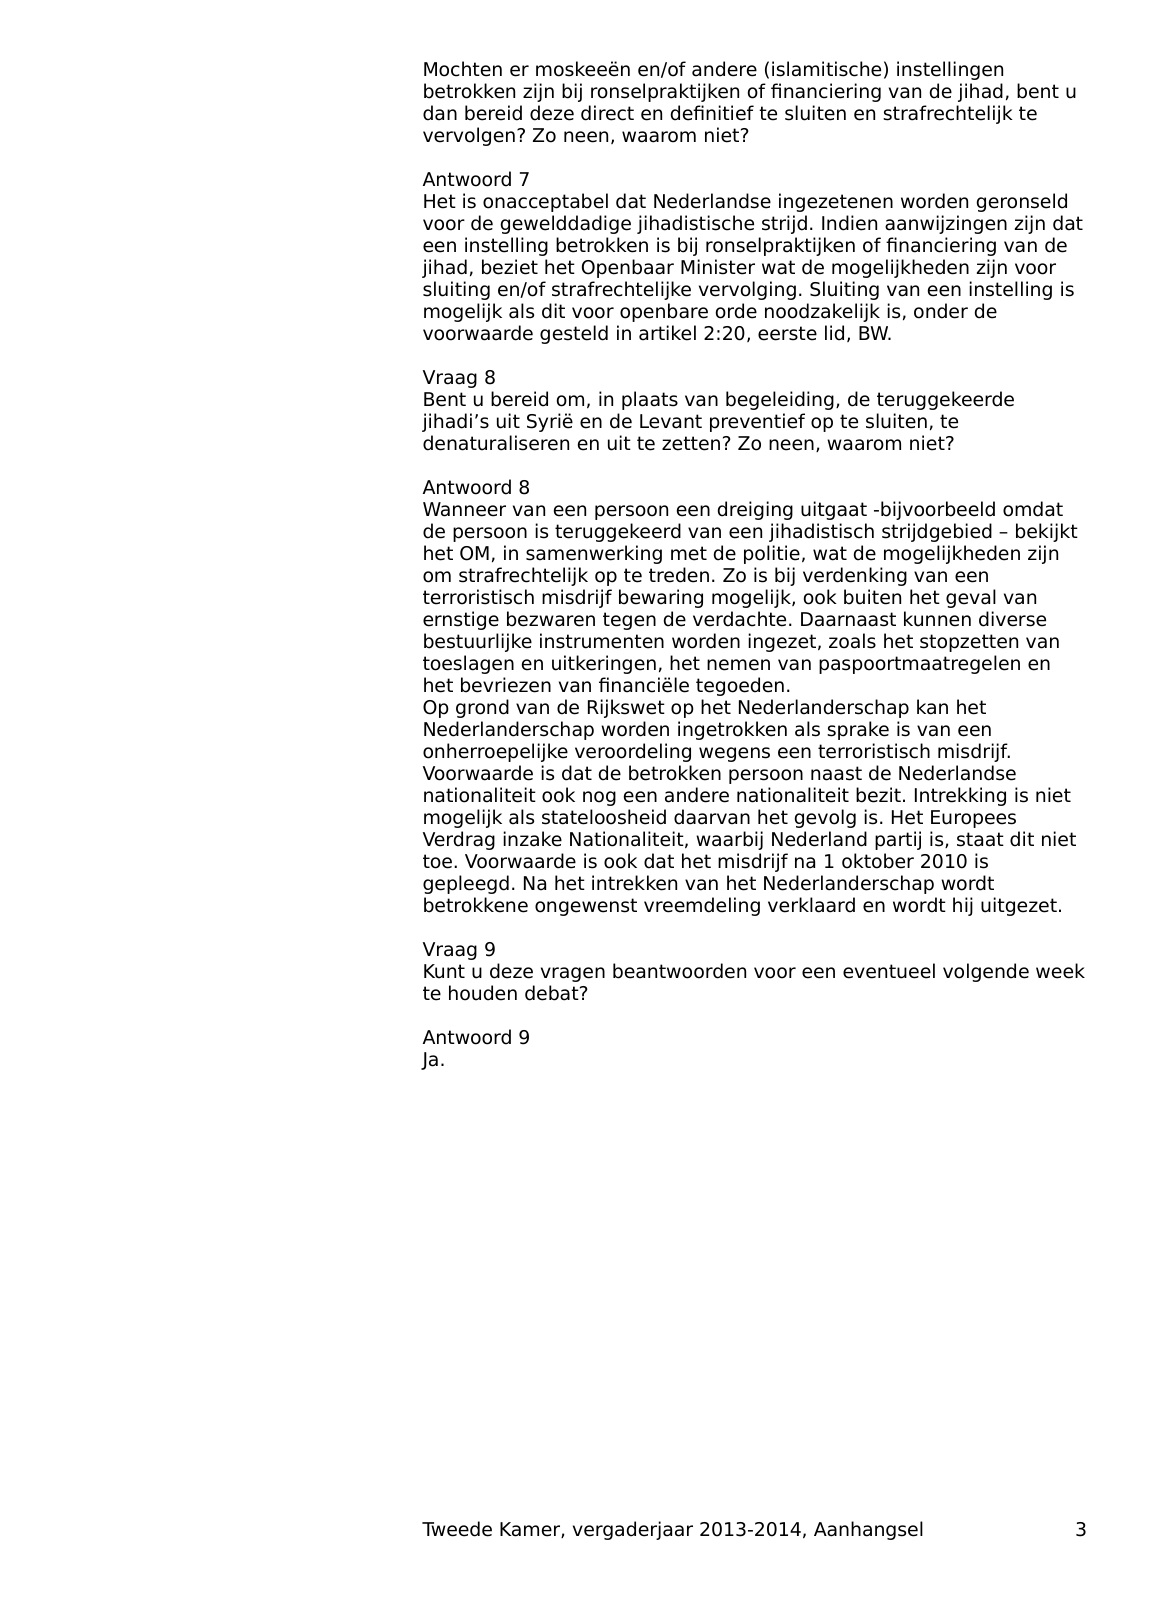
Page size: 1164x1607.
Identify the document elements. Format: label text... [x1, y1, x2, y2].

text Mochten er moskeeën en/of andere (islamitische) instellingen betrokken zijn bij ronselpraktijken of financiering van de jihad, bent u dan bereid deze direct en definitief te sluiten en strafrechtelijk te vervolgen? Zo neen, waarom niet? [422, 59, 1087, 147]
text Wanneer van een persoon een dreiging uitgaat -bijvoorbeeld omdat de persoon is teruggekeerd van een jihadistisch strijdgebied – bekijkt het OM, in samenwerking met de politie, wat de mogelijkheden zijn om strafrechtelijk op te treden. Zo is bij verdenking van een terroristisch misdrijf bewaring mogelijk, ook buiten het geval van ernstige bezwaren tegen de verdachte. Daarnaast kunnen diverse bestuurlijke instrumenten worden ingezet, zoals het stopzetten van toeslagen en uitkeringen, het nemen van paspoortmaatregelen en het bevriezen van financiële tegoeden. [422, 499, 1087, 697]
text Antwoord 7 [422, 169, 1087, 191]
text Het is onacceptabel dat Nederlandse ingezetenen worden geronseld voor de gewelddadige jihadistische strijd. Indien aanwijzingen zijn dat een instelling betrokken is bij ronselpraktijken of financiering van de jihad, beziet het Openbaar Minister wat de mogelijkheden zijn voor sluiting en/of strafrechtelijke vervolging. Sluiting van een instelling is mogelijk als dit voor openbare orde noodzakelijk is, onder de voorwaarde gesteld in artikel 2:20, eerste lid, BW. [422, 191, 1087, 345]
text Vraag 8 [422, 367, 1087, 389]
text Antwoord 8 [422, 477, 1087, 499]
text Kunt u deze vragen beantwoorden voor een eventueel volgende week te houden debat? [422, 961, 1087, 1005]
text Op grond van de Rijkswet op het Nederlanderschap kan het Nederlanderschap worden ingetrokken als sprake is van een onherroepelijke veroordeling wegens een terroristisch misdrijf. Voorwaarde is dat de betrokken persoon naast de Nederlandse nationaliteit ook nog een andere nationaliteit bezit. Intrekking is niet mogelijk als stateloosheid daarvan het gevolg is. Het Europees Verdrag inzake Nationaliteit, waarbij Nederland partij is, staat dit niet toe. Voorwaarde is ook dat het misdrijf na 1 oktober 2010 is gepleegd. Na het intrekken van het Nederlanderschap wordt betrokkene ongewenst vreemdeling verklaard en wordt hij uitgezet. [422, 697, 1087, 917]
text Antwoord 9 [422, 1027, 1087, 1049]
text Ja. [422, 1049, 1087, 1071]
text Bent u bereid om, in plaats van begeleiding, de teruggekeerde jihadi’s uit Syrië en de Levant preventief op te sluiten, te denaturaliseren en uit te zetten? Zo neen, waarom niet? [422, 389, 1087, 455]
text Vraag 9 [422, 939, 1087, 961]
